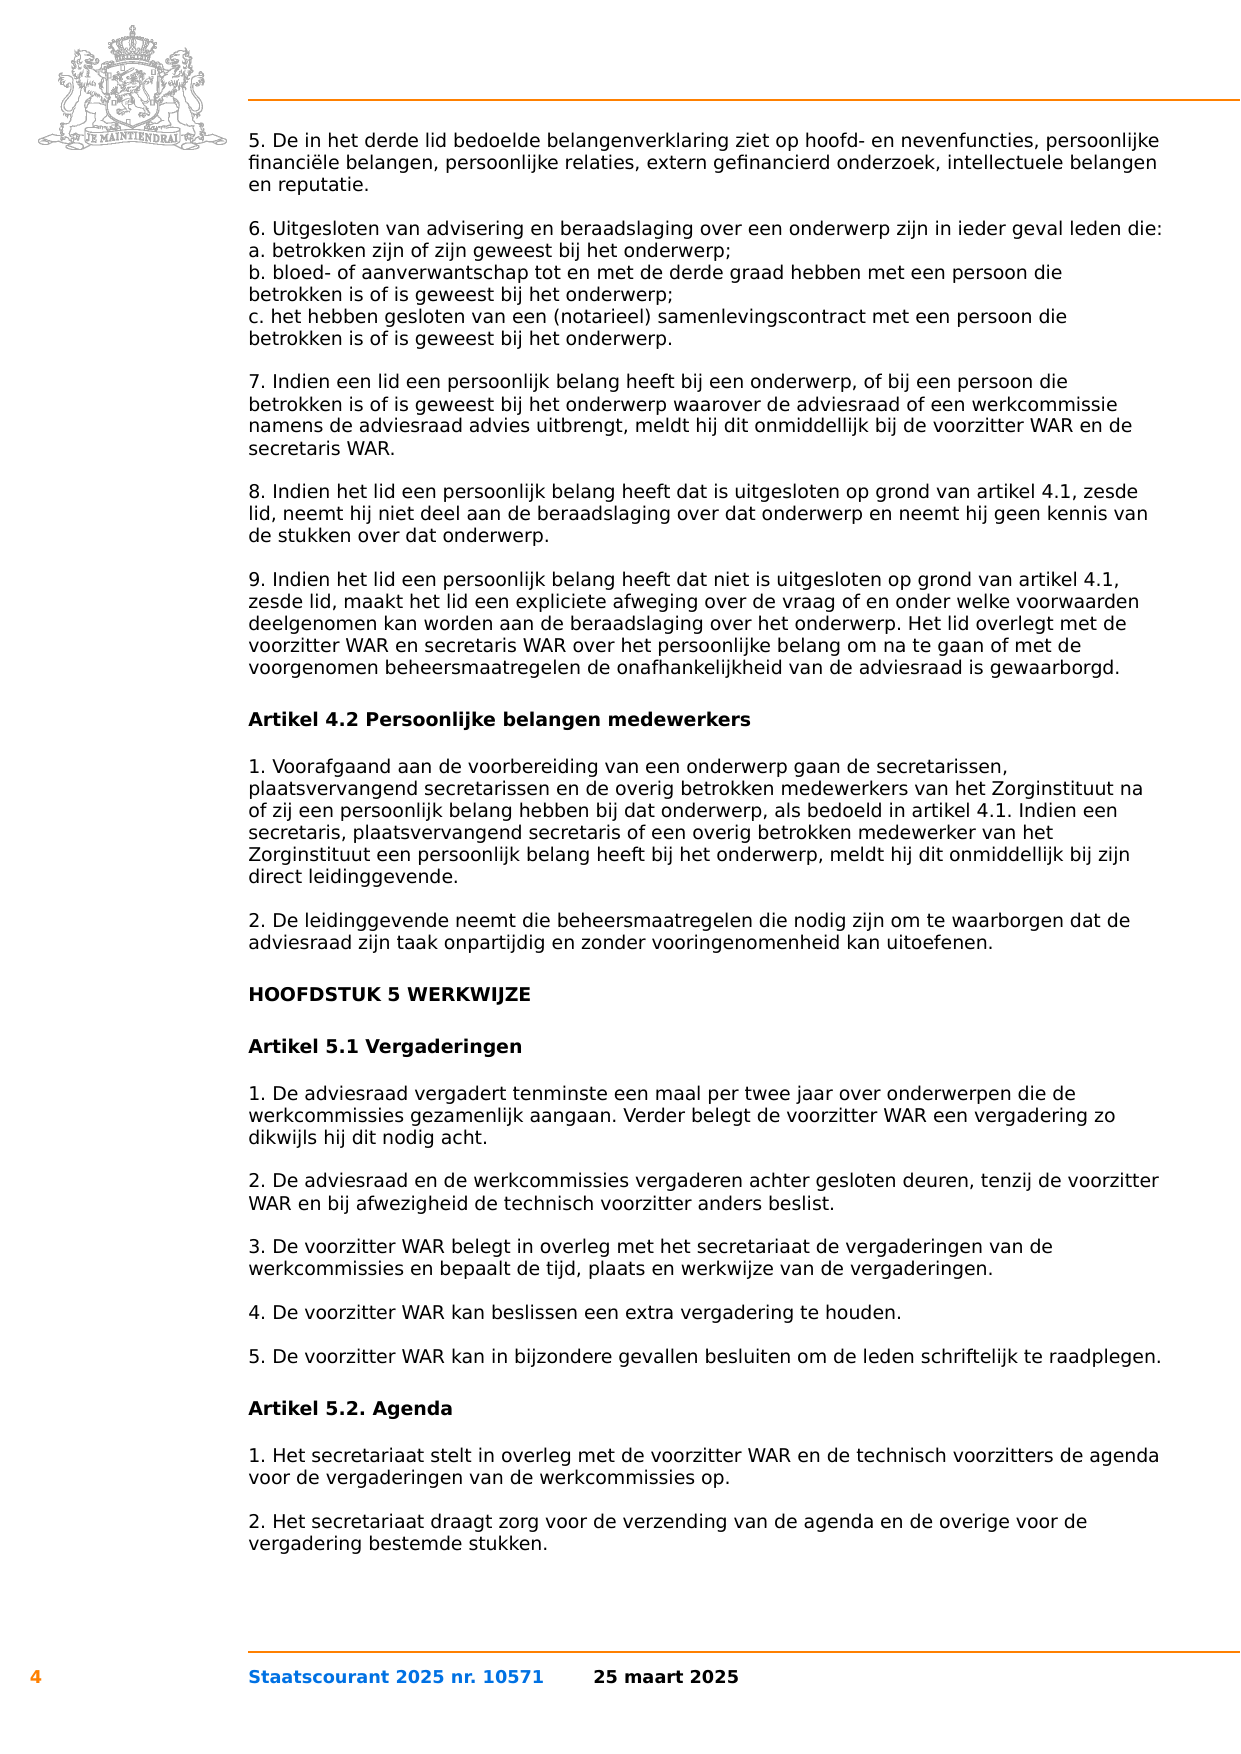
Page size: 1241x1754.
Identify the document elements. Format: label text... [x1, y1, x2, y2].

picture [38, 25, 227, 150]
text 1. Het secretariaat stelt in overleg met de voorzitter WAR en de technisch voorzitters de agenda voor de vergaderingen van de werkcommissies op. [248, 1445, 1163, 1489]
text 9. Indien het lid een persoonlijk belang heeft dat niet is uitgesloten op grond van artikel 4.1, zesde lid, maakt het lid een expliciete afweging over de vraag of en onder welke voorwaarden deelgenomen kan worden aan de beraadslaging over het onderwerp. Het lid overlegt met de voorzitter WAR en secretaris WAR over het persoonlijke belang om na te gaan of met de voorgenomen beheersmaatregelen de onafhankelijkheid van de adviesraad is gewaarborgd. [248, 569, 1163, 679]
text a. betrokken zijn of zijn geweest bij het onderwerp; [248, 240, 1163, 262]
text 2. De leidinggevende neemt die beheersmaatregelen die nodig zijn om te waarborgen dat de adviesraad zijn taak onpartijdig en zonder vooringenomenheid kan uitoefenen. [248, 910, 1163, 954]
text 4. De voorzitter WAR kan beslissen een extra vergadering te houden. [248, 1302, 1163, 1324]
text 2. Het secretariaat draagt zorg voor de verzending van de agenda en de overige voor de vergadering bestemde stukken. [248, 1511, 1163, 1555]
text b. bloed- of aanverwantschap tot en met de derde graad hebben met een persoon die betrokken is of is geweest bij het onderwerp; [248, 262, 1163, 306]
text 1. De adviesraad vergadert tenminste een maal per twee jaar over onderwerpen die de werkcommissies gezamenlijk aangaan. Verder belegt de voorzitter WAR een vergadering zo dikwijls hij dit nodig acht. [248, 1083, 1163, 1148]
text 8. Indien het lid een persoonlijk belang heeft dat is uitgesloten op grond van artikel 4.1, zesde lid, neemt hij niet deel aan de beraadslaging over dat onderwerp en neemt hij geen kennis van de stukken over dat onderwerp. [248, 481, 1163, 547]
text 5. De voorzitter WAR kan in bijzondere gevallen besluiten om de leden schriftelijk te raadplegen. [248, 1346, 1163, 1368]
text 7. Indien een lid een persoonlijk belang heeft bij een onderwerp, of bij een persoon die betrokken is of is geweest bij het onderwerp waarover de adviesraad of een werkcommissie namens de adviesraad advies uitbrengt, meldt hij dit onmiddellijk bij de voorzitter WAR en de secretaris WAR. [248, 371, 1163, 459]
subtitle HOOFDSTUK 5 WERKWIJZE [248, 984, 1163, 1006]
text 1. Voorafgaand aan de voorbereiding van een onderwerp gaan de secretarissen, plaatsvervangend secretarissen en de overig betrokken medewerkers van het Zorginstituut na of zij een persoonlijk belang hebben bij dat onderwerp, als bedoeld in artikel 4.1. Indien een secretaris, plaatsvervangend secretaris of een overig betrokken medewerker van het Zorginstituut een persoonlijk belang heeft bij het onderwerp, meldt hij dit onmiddellijk bij zijn direct leidinggevende. [248, 756, 1163, 888]
text 3. De voorzitter WAR belegt in overleg met het secretariaat de vergaderingen van de werkcommissies en bepaalt de tijd, plaats en werkwijze van de vergaderingen. [248, 1236, 1163, 1280]
text 6. Uitgesloten van advisering en beraadslaging over een onderwerp zijn in ieder geval leden die: [248, 218, 1163, 240]
text 5. De in het derde lid bedoelde belangenverklaring ziet op hoofd- en nevenfuncties, persoonlijke financiële belangen, persoonlijke relaties, extern gefinancierd onderzoek, intellectuele belangen en reputatie. [248, 130, 1163, 196]
text 2. De adviesraad en de werkcommissies vergaderen achter gesloten deuren, tenzij de voorzitter WAR en bij afwezigheid de technisch voorzitter anders beslist. [248, 1170, 1163, 1214]
subtitle Artikel 5.1 Vergaderingen [248, 1036, 1163, 1058]
subtitle Artikel 5.2. Agenda [248, 1398, 1163, 1420]
subtitle Artikel 4.2 Persoonlijke belangen medewerkers [248, 709, 1163, 731]
text c. het hebben gesloten van een (notarieel) samenlevingscontract met een persoon die betrokken is of is geweest bij het onderwerp. [248, 306, 1163, 349]
